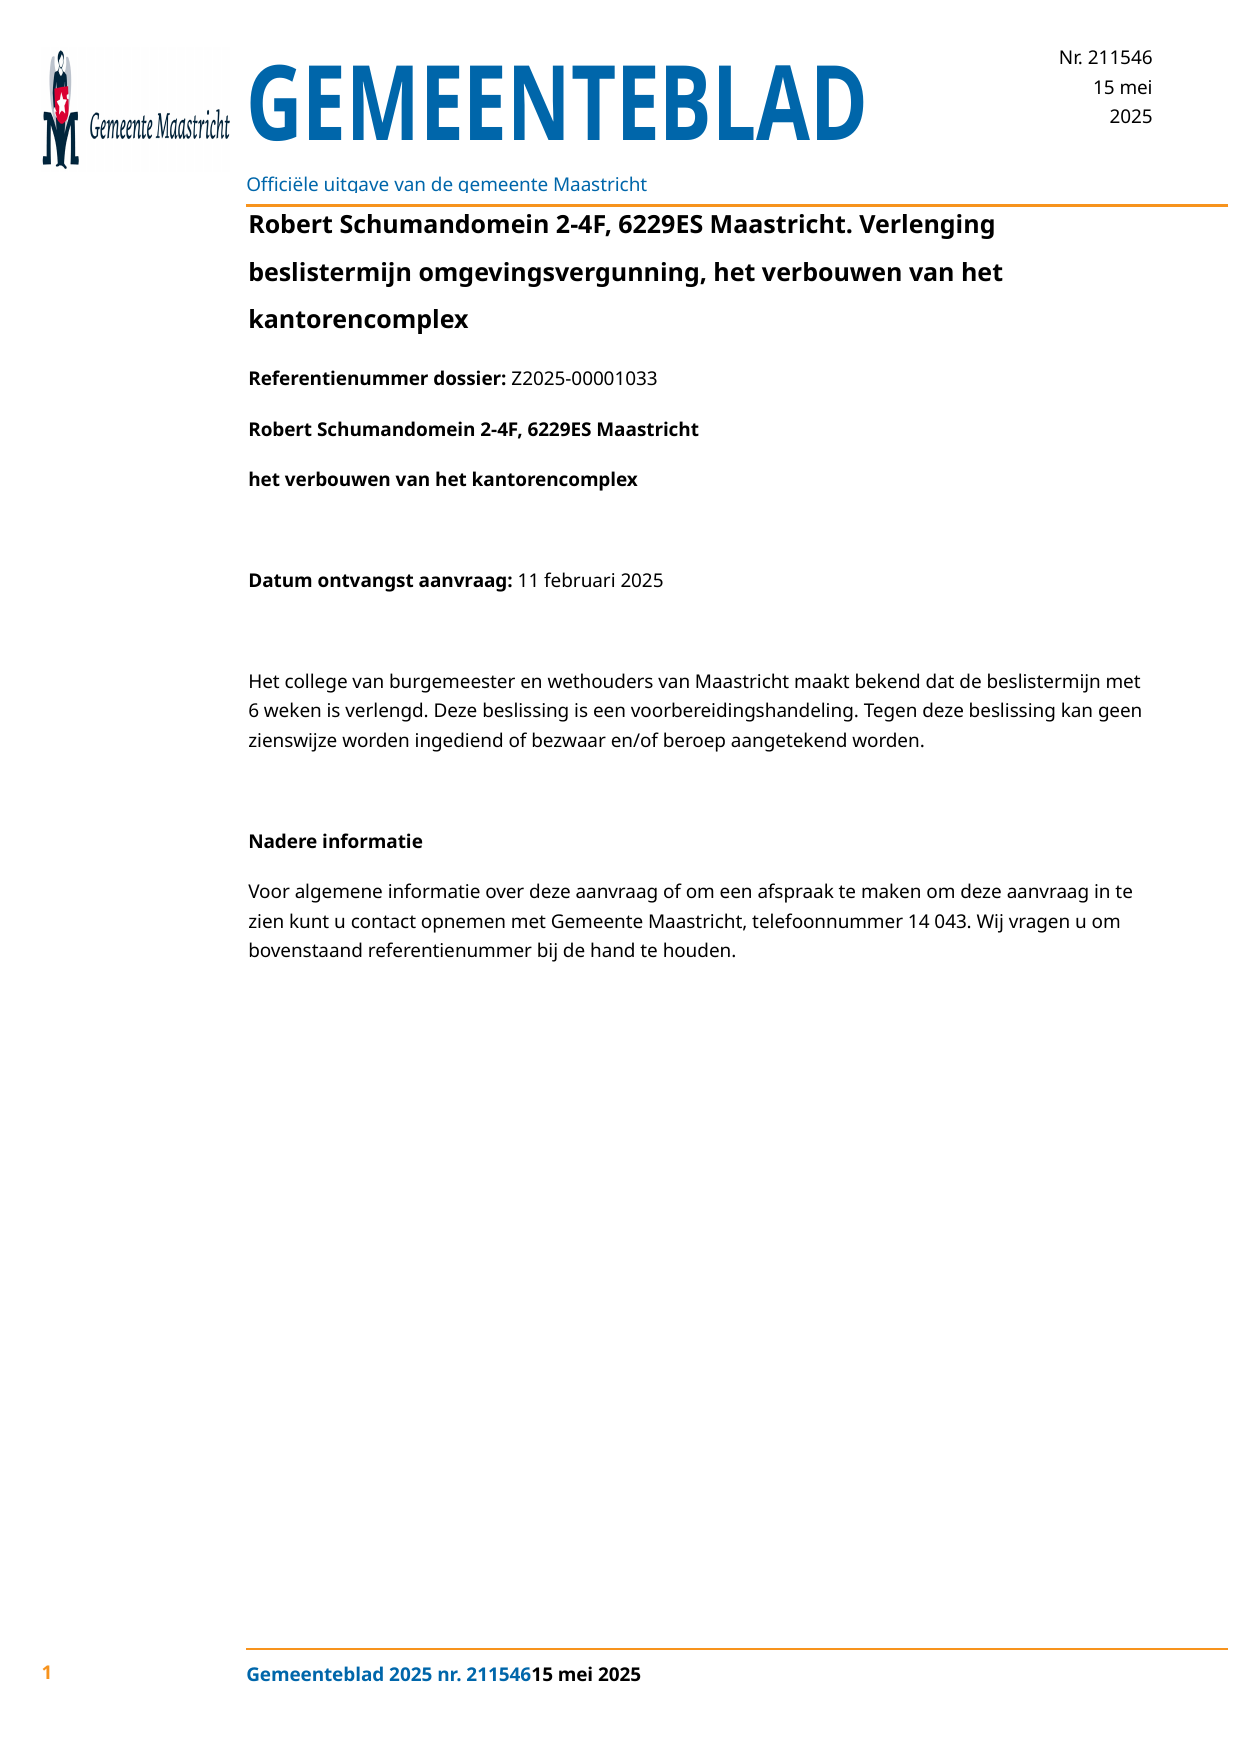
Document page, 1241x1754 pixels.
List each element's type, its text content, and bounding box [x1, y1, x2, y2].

text Robert Schumandomein 2-4F, 6229ES Maastricht [248, 416, 1152, 442]
text Referentienummer dossier: Z2025-00001033 [248, 366, 1152, 391]
text Voor algemene informatie over deze aanvraag of om een afspraak te maken om deze aanvraag in te zien kunt u contact opnemen met Gemeente Maastricht, telefoonnummer 14 043. Wij vragen u om bovenstaand referentienummer bij de hand te houden. [248, 878, 1152, 963]
picture [41, 47, 231, 172]
text Nadere informatie [248, 828, 1152, 854]
text Robert Schumandomein 2-4F, 6229ES Maastricht. Verlenging beslistermijn omgevingsvergunning, het verbouwen van het kantorencomplex [248, 207, 1152, 336]
text Het college van burgemeester en wethouders van Maastricht maakt bekend dat de beslistermijn met 6 weken is verlengd. Deze beslissing is een voorbereidingshandeling. Tegen deze beslissing kan geen zienswijze worden ingediend of bezwaar en/of beroep aangetekend worden. [248, 668, 1152, 753]
text het verbouwen van het kantorencomplex [248, 466, 1152, 492]
text Datum ontvangst aanvraag: 11 februari 2025 [248, 567, 1152, 593]
